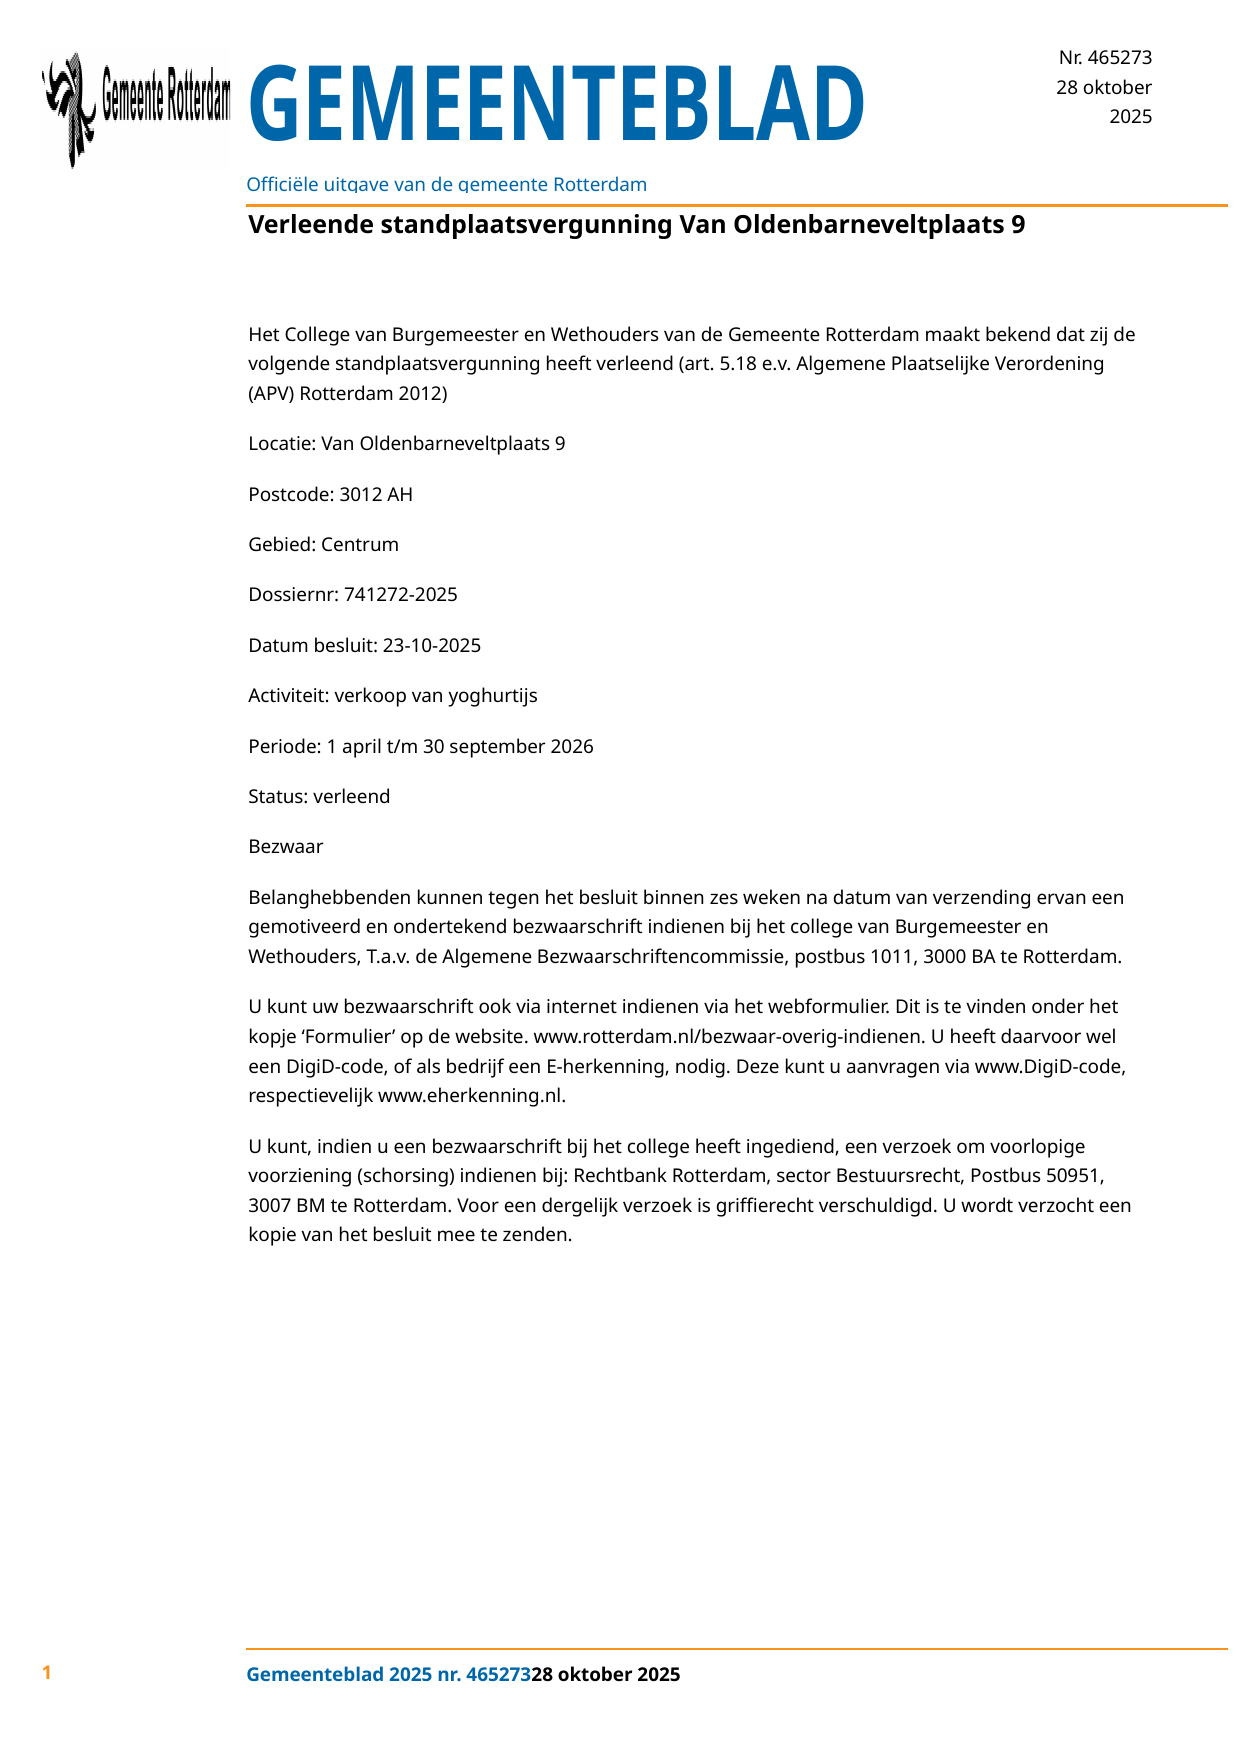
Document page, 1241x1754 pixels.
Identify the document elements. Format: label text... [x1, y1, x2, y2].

text U kunt, indien u een bezwaarschrift bij het college heeft ingediend, een verzoek om voorlopige voorziening (schorsing) indienen bij: Rechtbank Rotterdam, sector Bestuursrecht, Postbus 50951, 3007 BM te Rotterdam. Voor een dergelijk verzoek is griffierecht verschuldigd. U wordt verzocht een kopie van het besluit mee te zenden. [248, 1133, 1152, 1247]
text Bezwaar [248, 834, 1152, 859]
text Status: verleend [248, 783, 1152, 809]
text Locatie: Van Oldenbarneveltplaats 9 [248, 430, 1152, 456]
picture [41, 47, 231, 172]
text Verleende standplaatsvergunning Van Oldenbarneveltplaats 9 [248, 207, 1152, 241]
text Belanghebbenden kunnen tegen het besluit binnen zes weken na datum van verzending ervan een gemotiveerd en ondertekend bezwaarschrift indienen bij het college van Burgemeester en Wethouders, T.a.v. de Algemene Bezwaarschriftencommissie, postbus 1011, 3000 BA te Rotterdam. [248, 884, 1152, 969]
text Postcode: 3012 AH [248, 481, 1152, 506]
text Dossiernr: 741272-2025 [248, 582, 1152, 607]
text Datum besluit: 23-10-2025 [248, 632, 1152, 658]
text Het College van Burgemeester en Wethouders van de Gemeente Rotterdam maakt bekend dat zij de volgende standplaatsvergunning heeft verleend (art. 5.18 e.v. Algemene Plaatselijke Verordening (APV) Rotterdam 2012) [248, 321, 1152, 406]
text Activiteit: verkoop van yoghurtijs [248, 682, 1152, 708]
text Periode: 1 april t/m 30 september 2026 [248, 733, 1152, 758]
text U kunt uw bezwaarschrift ook via internet indienen via het webformulier. Dit is te vinden onder het kopje ‘Formulier’ op de website. www.rotterdam.nl/bezwaar-overig-indienen. U heeft daarvoor wel een DigiD-code, of als bedrijf een E-herkenning, nodig. Deze kunt u aanvragen via www.DigiD-code, respectievelijk www.eherkenning.nl. [248, 994, 1152, 1108]
text Gebied: Centrum [248, 531, 1152, 557]
